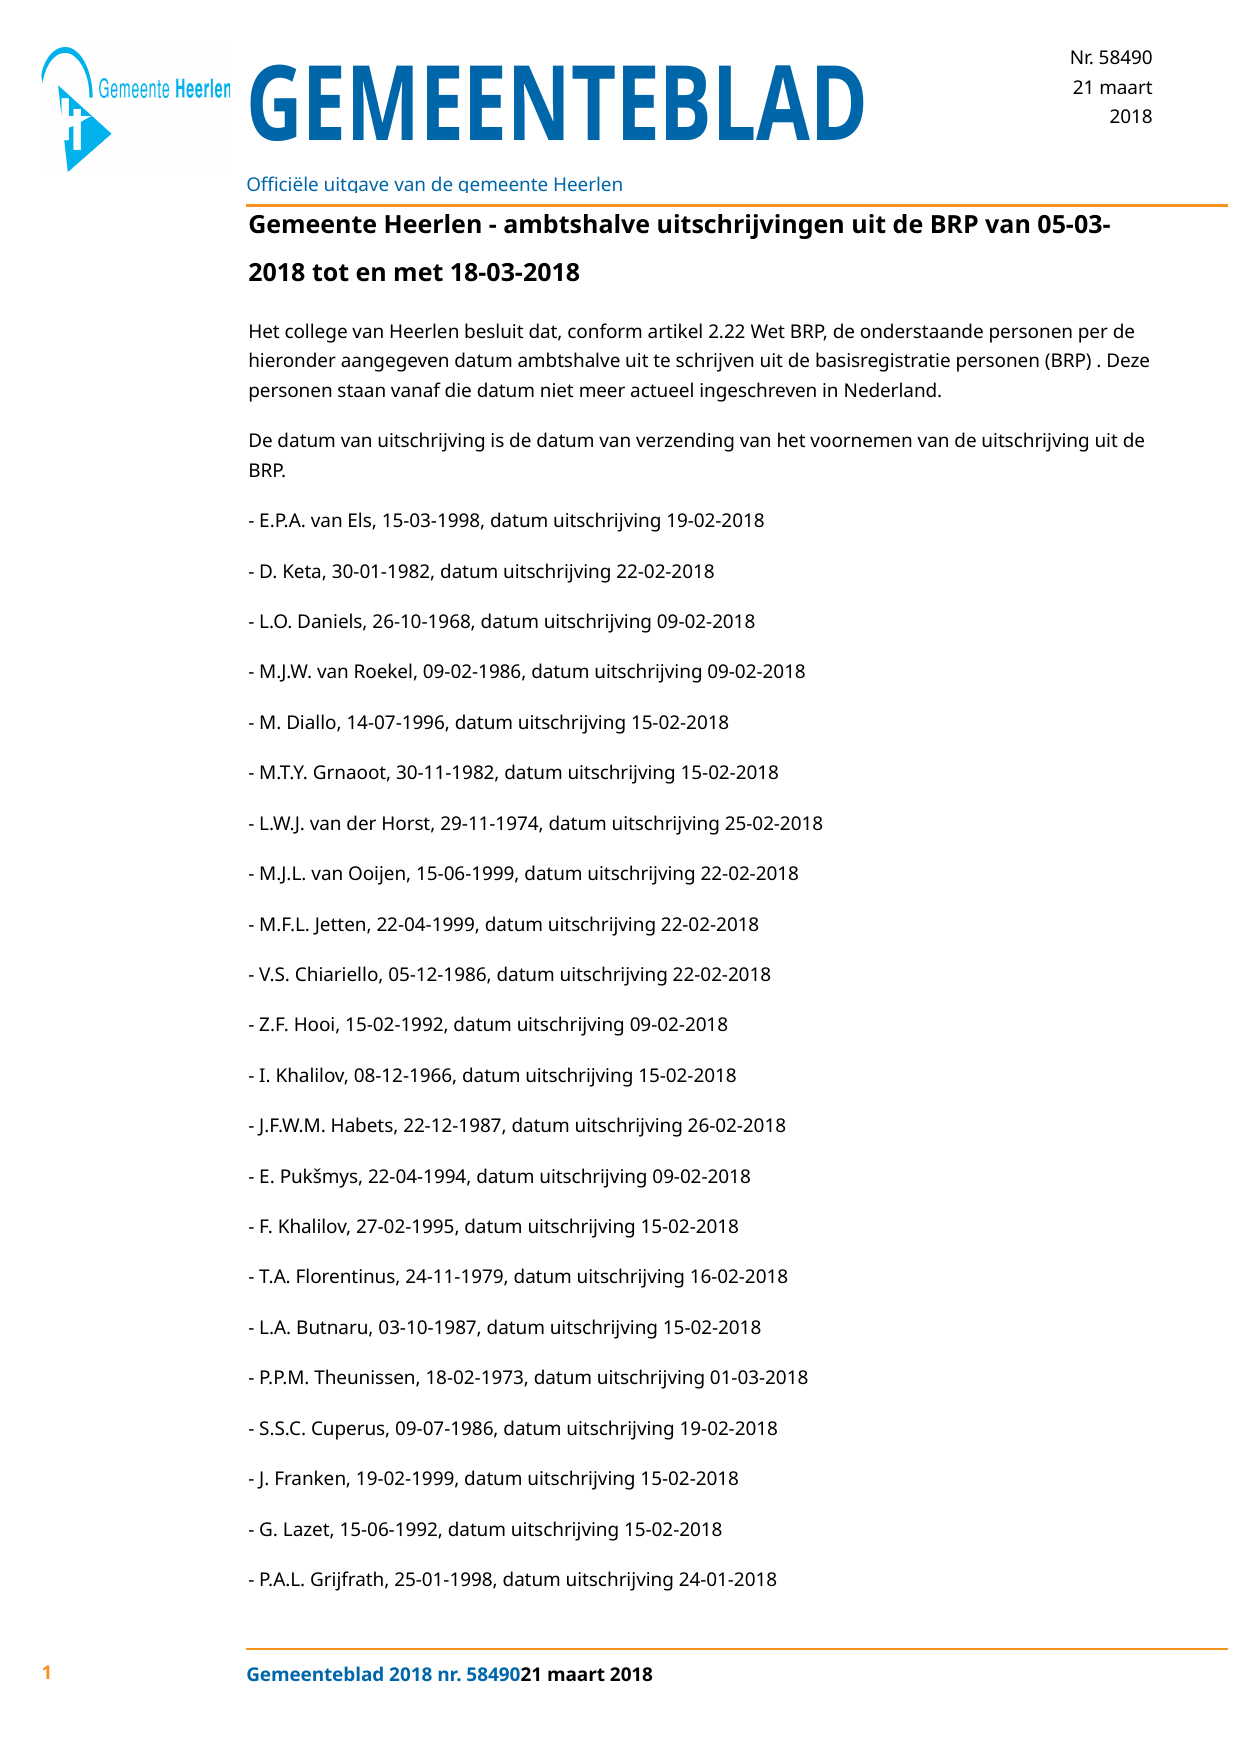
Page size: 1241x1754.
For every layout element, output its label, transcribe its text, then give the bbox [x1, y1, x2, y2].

text - G. Lazet, 15-06-1992, datum uitschrijving 15-02-2018 [248, 1516, 1152, 1542]
text - M.J.L. van Ooijen, 15-06-1999, datum uitschrijving 22-02-2018 [248, 860, 1152, 886]
picture [41, 47, 58, 70]
text Gemeente Heerlen - ambtshalve uitschrijvingen uit de BRP van 05-03-2018 tot en met 18-03-2018 [248, 207, 1152, 288]
picture [41, 47, 231, 172]
text - M.F.L. Jetten, 22-04-1999, datum uitschrijving 22-02-2018 [248, 911, 1152, 937]
text - D. Keta, 30-01-1982, datum uitschrijving 22-02-2018 [248, 558, 1152, 584]
text - S.S.C. Cuperus, 09-07-1986, datum uitschrijving 19-02-2018 [248, 1415, 1152, 1441]
text - E.P.A. van Els, 15-03-1998, datum uitschrijving 19-02-2018 [248, 507, 1152, 533]
text - V.S. Chiariello, 05-12-1986, datum uitschrijving 22-02-2018 [248, 961, 1152, 987]
text - L.A. Butnaru, 03-10-1987, datum uitschrijving 15-02-2018 [248, 1314, 1152, 1340]
text - T.A. Florentinus, 24-11-1979, datum uitschrijving 16-02-2018 [248, 1264, 1152, 1289]
text - M.T.Y. Grnaoot, 30-11-1982, datum uitschrijving 15-02-2018 [248, 759, 1152, 785]
text - M. Diallo, 14-07-1996, datum uitschrijving 15-02-2018 [248, 709, 1152, 735]
text - P.P.M. Theunissen, 18-02-1973, datum uitschrijving 01-03-2018 [248, 1364, 1152, 1390]
text Het college van Heerlen besluit dat, conform artikel 2.22 Wet BRP, de onderstaande personen per de hieronder aangegeven datum ambtshalve uit te schrijven uit de basisregistratie personen (BRP) . Deze personen staan vanaf die datum niet meer actueel ingeschreven in Nederland. [248, 318, 1152, 403]
text - I. Khalilov, 08-12-1966, datum uitschrijving 15-02-2018 [248, 1062, 1152, 1088]
text - E. Pukšmys, 22-04-1994, datum uitschrijving 09-02-2018 [248, 1163, 1152, 1189]
text - P.A.L. Grijfrath, 25-01-1998, datum uitschrijving 24-01-2018 [248, 1566, 1152, 1592]
text - F. Khalilov, 27-02-1995, datum uitschrijving 15-02-2018 [248, 1213, 1152, 1239]
text De datum van uitschrijving is de datum van verzending van het voornemen van de uitschrijving uit de BRP. [248, 427, 1152, 483]
text - L.O. Daniels, 26-10-1968, datum uitschrijving 09-02-2018 [248, 608, 1152, 634]
text - J. Franken, 19-02-1999, datum uitschrijving 15-02-2018 [248, 1465, 1152, 1491]
text - M.J.W. van Roekel, 09-02-1986, datum uitschrijving 09-02-2018 [248, 659, 1152, 684]
text - J.F.W.M. Habets, 22-12-1987, datum uitschrijving 26-02-2018 [248, 1112, 1152, 1138]
text - Z.F. Hooi, 15-02-1992, datum uitschrijving 09-02-2018 [248, 1012, 1152, 1037]
text - L.W.J. van der Horst, 29-11-1974, datum uitschrijving 25-02-2018 [248, 810, 1152, 836]
